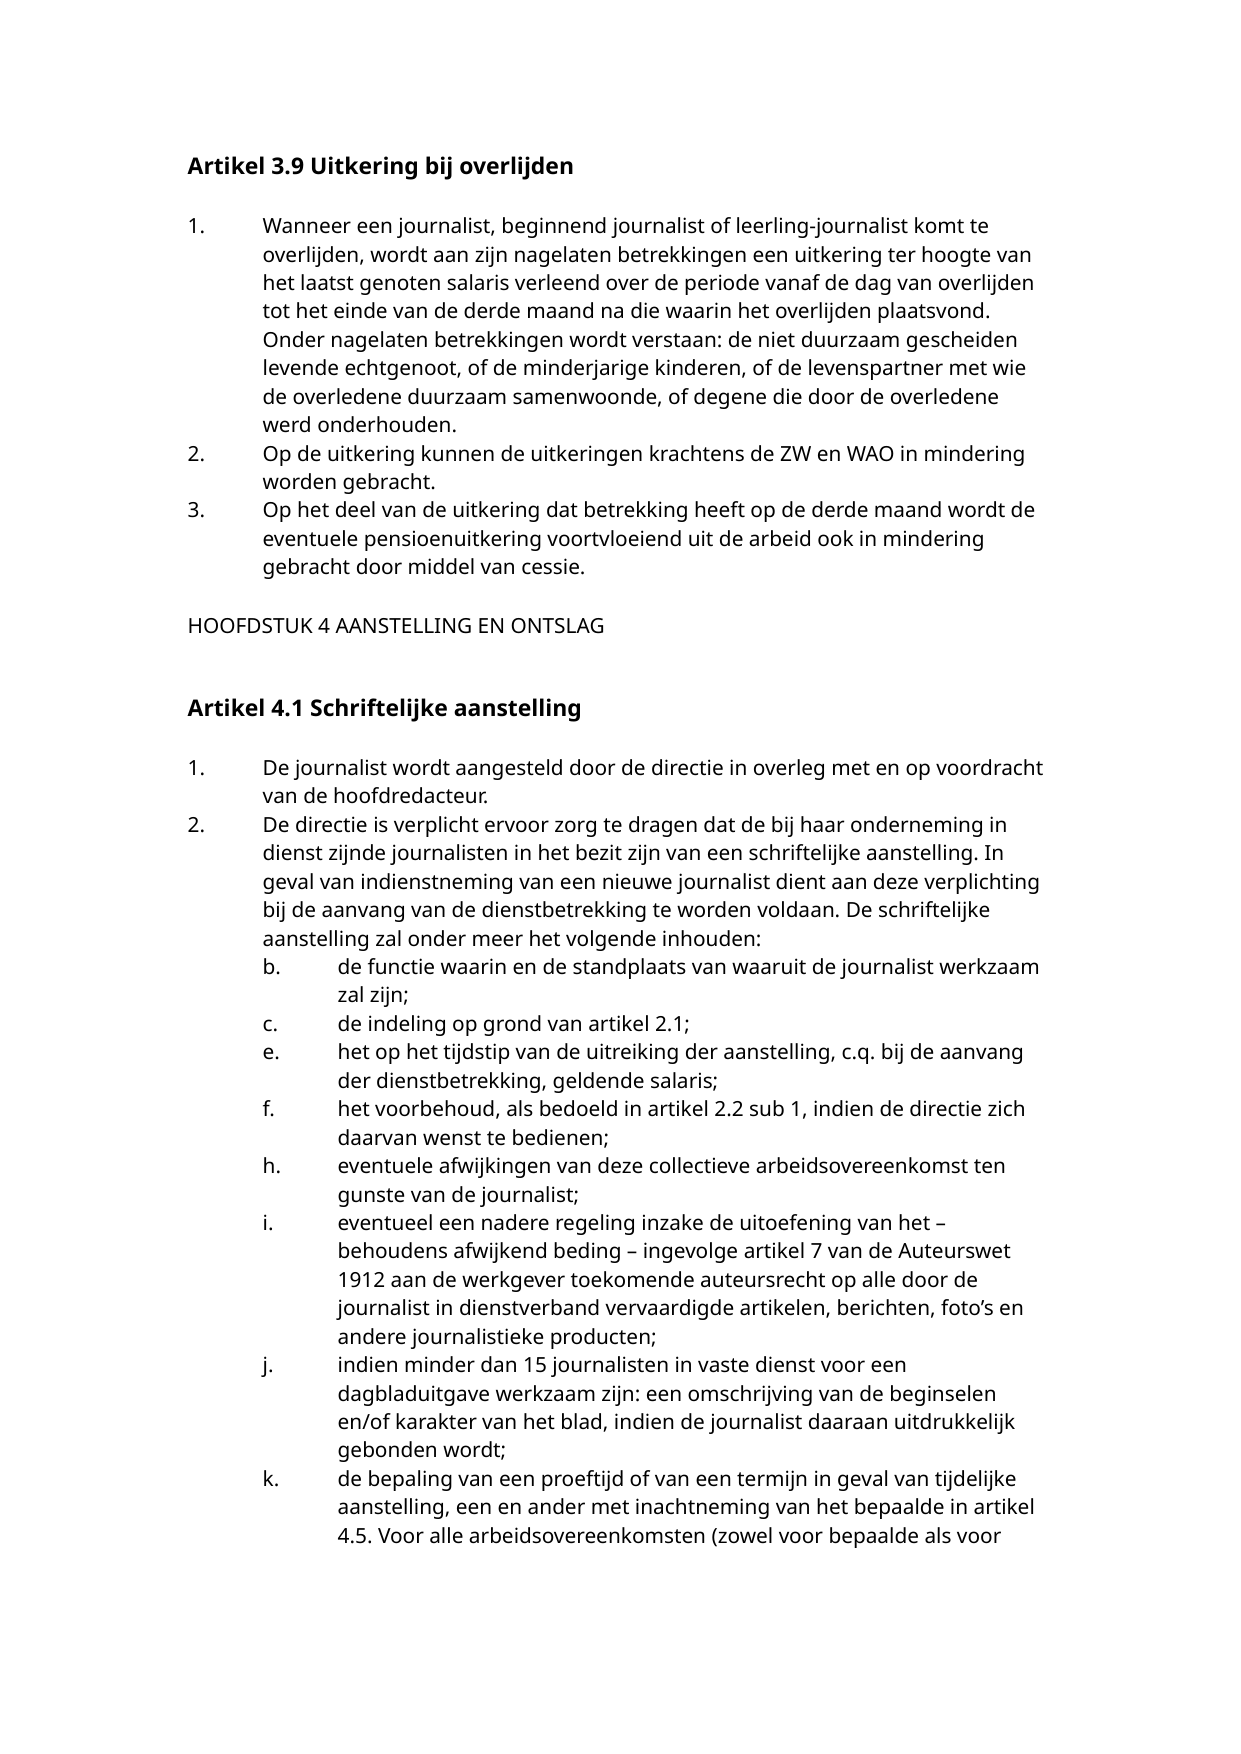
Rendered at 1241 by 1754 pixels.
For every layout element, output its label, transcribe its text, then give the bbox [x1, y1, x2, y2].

subtitle HOOFDSTUK 4 AANSTELLING EN ONTSLAG [187, 611, 1053, 639]
list Wanneer een journalist, beginnend journalist of leerling-journalist komt te overlijden, wordt aan zijn nagelaten betrekkingen een uitkering ter hoogte van het laatst genoten salaris verleend over de periode vanaf de dag van overlijden tot het einde van de derde maand na die waarin het overlijden plaatsvond. [187, 211, 1053, 325]
list Op de uitkering kunnen de uitkeringen krachtens de ZW en WAO in mindering worden gebracht. [187, 439, 1053, 496]
list De directie is verplicht ervoor zorg te dragen dat de bij haar onderneming in dienst zijnde journalisten in het bezit zijn van een schriftelijke aanstelling. In geval van indienstneming van een nieuwe journalist dient aan deze verplichting bij de aanvang van de dienstbetrekking te worden voldaan. De schriftelijke aanstelling zal onder meer het volgende inhouden: [187, 810, 1053, 952]
list eventueel een nadere regeling inzake de uitoefening van het – behoudens afwijkend beding – ingevolge artikel 7 van de Auteurswet 1912 aan de werkgever toekomende auteursrecht op alle door de journalist in dienstverband vervaardigde artikelen, berichten, foto’s en andere journalistieke producten; [262, 1208, 1053, 1350]
subtitle Artikel 4.1 Schriftelijke aanstelling [187, 692, 1053, 723]
list De journalist wordt aangesteld door de directie in overleg met en op voordracht van de hoofdredacteur. [187, 753, 1053, 810]
list indien minder dan 15 journalisten in vaste dienst voor een dagbladuitgave werkzaam zijn: een omschrijving van de beginselen en/of karakter van het blad, indien de journalist daaraan uitdrukkelijk gebonden wordt; [262, 1350, 1053, 1464]
list de indeling op grond van artikel 2.1; [262, 1009, 1053, 1037]
list de functie waarin en de standplaats van waaruit de journalist werkzaam zal zijn; [262, 952, 1053, 1009]
subtitle Artikel 3.9 Uitkering bij overlijden [187, 150, 1053, 181]
list het voorbehoud, als bedoeld in artikel 2.2 sub 1, indien de directie zich daarvan wenst te bedienen; [262, 1094, 1053, 1151]
list de bepaling van een proeftijd of van een termijn in geval van tijdelijke aanstelling, een en ander met inachtneming van het bepaalde in artikel 4.5. Voor alle arbeidsovereenkomsten (zowel voor bepaalde als voor [262, 1464, 1053, 1549]
list eventuele afwijkingen van deze collectieve arbeidsovereenkomst ten gunste van de journalist; [262, 1151, 1053, 1208]
list Onder nagelaten betrekkingen wordt verstaan: de niet duurzaam gescheiden levende echtgenoot, of de minderjarige kinderen, of de levenspartner met wie de overledene duurzaam samenwoonde, of degene die door de overledene werd onderhouden. [187, 325, 1053, 439]
list Op het deel van de uitkering dat betrekking heeft op de derde maand wordt de eventuele pensioenuitkering voortvloeiend uit de arbeid ook in mindering gebracht door middel van cessie. [187, 496, 1053, 581]
list het op het tijdstip van de uitreiking der aanstelling, c.q. bij de aanvang der dienstbetrekking, geldende salaris; [262, 1037, 1053, 1094]
